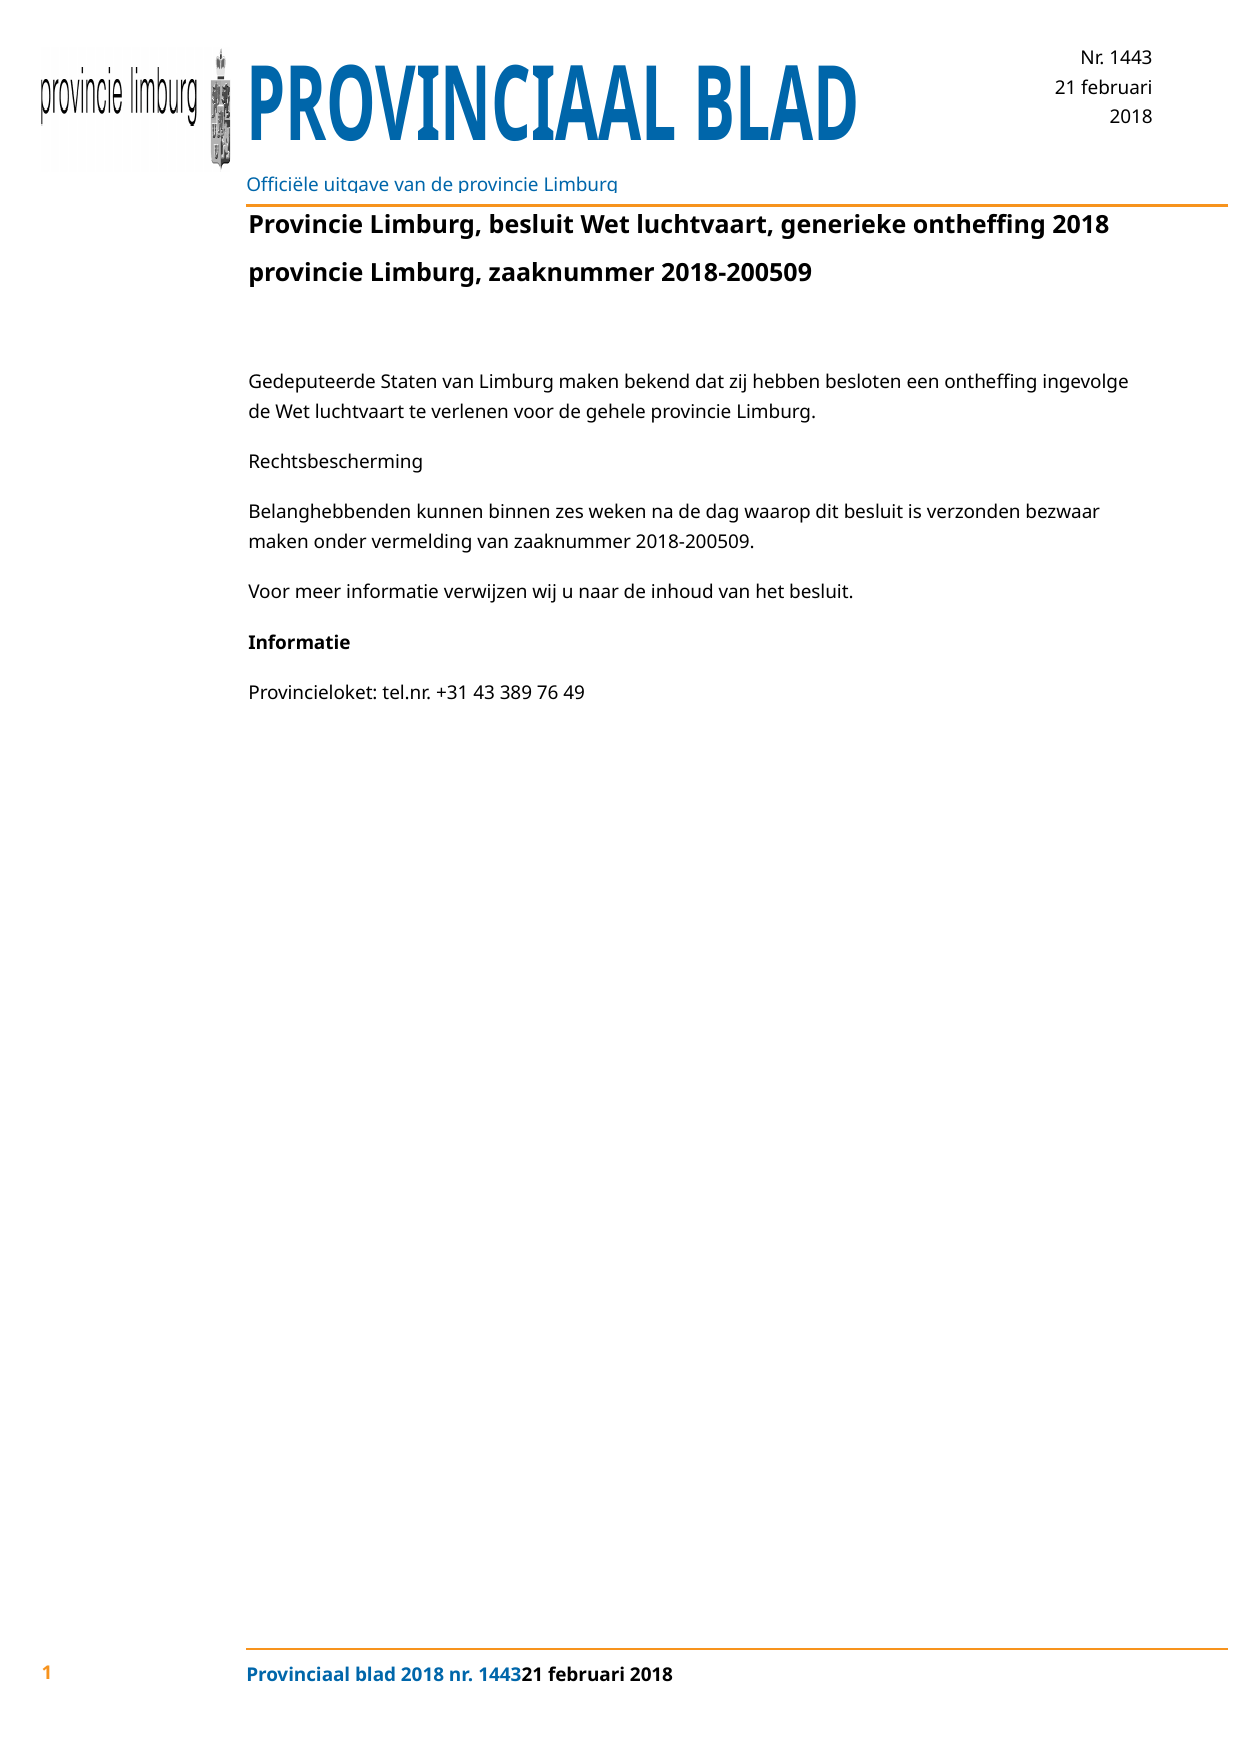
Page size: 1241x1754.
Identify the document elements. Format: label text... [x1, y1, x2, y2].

text Provincie Limburg, besluit Wet luchtvaart, generieke ontheffing 2018 provincie Limburg, zaaknummer 2018-200509 [248, 207, 1152, 288]
picture [41, 47, 231, 172]
text Voor meer informatie verwijzen wij u naar de inhoud van het besluit. [248, 579, 1152, 604]
text Rechtsbescherming [248, 448, 1152, 474]
text Gedeputeerde Staten van Limburg maken bekend dat zij hebben besloten een ontheffing ingevolge de Wet luchtvaart te verlenen voor de gehele provincie Limburg. [248, 368, 1152, 424]
text Provincieloket: tel.nr. +31 43 389 76 49 [248, 679, 1152, 705]
text Belanghebbenden kunnen binnen zes weken na de dag waarop dit besluit is verzonden bezwaar maken onder vermelding van zaaknummer 2018-200509. [248, 499, 1152, 554]
text Informatie [248, 629, 1152, 655]
